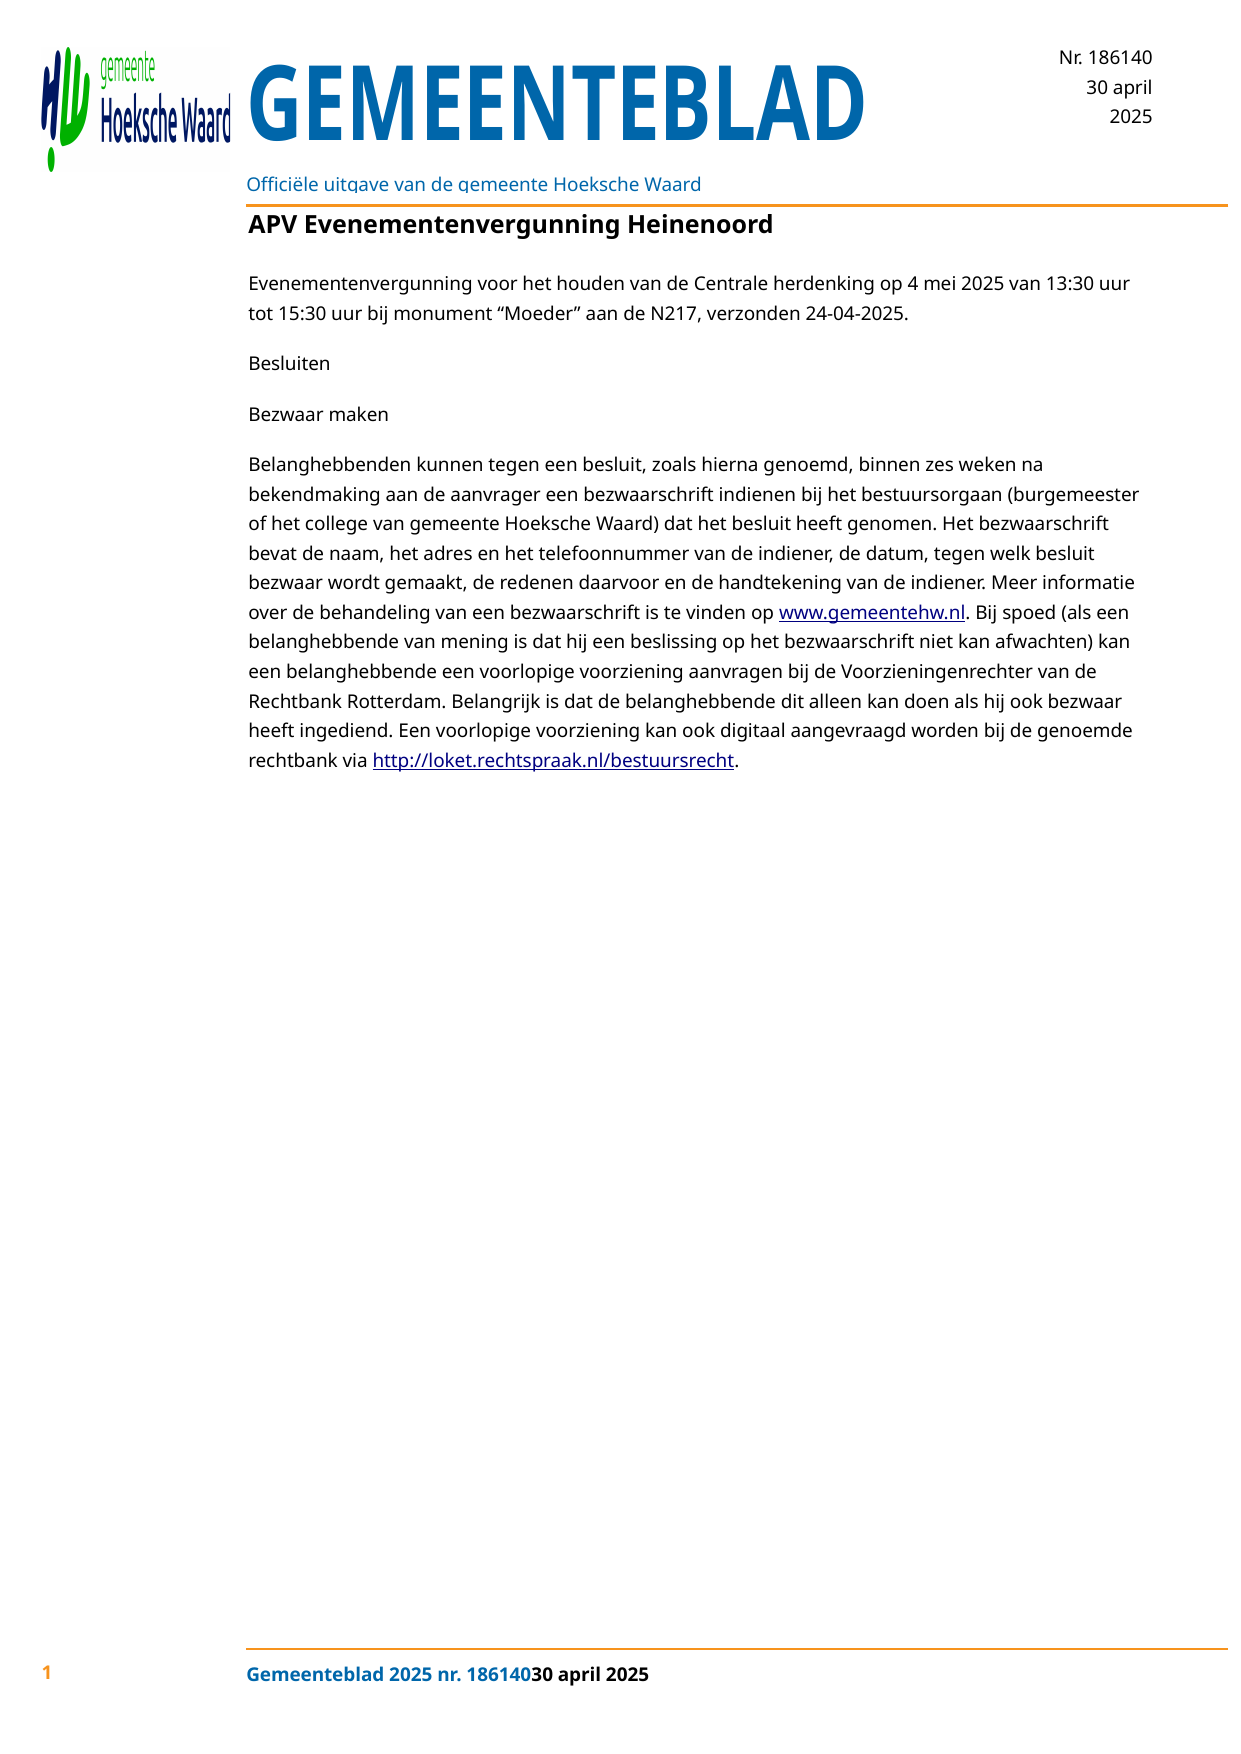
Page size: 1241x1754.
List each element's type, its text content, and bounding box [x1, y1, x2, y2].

text Bezwaar maken [248, 401, 1152, 426]
text APV Evenementenvergunning Heinenoord [248, 207, 1152, 241]
text Belanghebbenden kunnen tegen een besluit, zoals hierna genoemd, binnen zes weken na bekendmaking aan de aanvrager een bezwaarschrift indienen bij het bestuursorgaan (burgemeester of het college van gemeente Hoeksche Waard) dat het besluit heeft genomen. Het bezwaarschrift bevat de naam, het adres en het telefoonnummer van de indiener, de datum, tegen welk besluit bezwaar wordt gemaakt, de redenen daarvoor en de handtekening van de indiener. Meer informatie over de behandeling van een bezwaarschrift is te vinden op www.gemeentehw.nl. Bij spoed (als een belanghebbende van mening is dat hij een beslissing op het bezwaarschrift niet kan afwachten) kan een belanghebbende een voorlopige voorziening aanvragen bij de Voorzieningenrechter van de Rechtbank Rotterdam. Belangrijk is dat de belanghebbende dit alleen kan doen als hij ook bezwaar heeft ingediend. Een voorlopige voorziening kan ook digitaal aangevraagd worden bij de genoemde rechtbank via http://loket.rechtspraak.nl/bestuursrecht. [248, 451, 1152, 773]
text Besluiten [248, 350, 1152, 376]
picture [41, 47, 231, 172]
text Evenementenvergunning voor het houden van de Centrale herdenking op 4 mei 2025 van 13:30 uur tot 15:30 uur bij monument “Moeder” aan de N217, verzonden 24-04-2025. [248, 270, 1152, 326]
